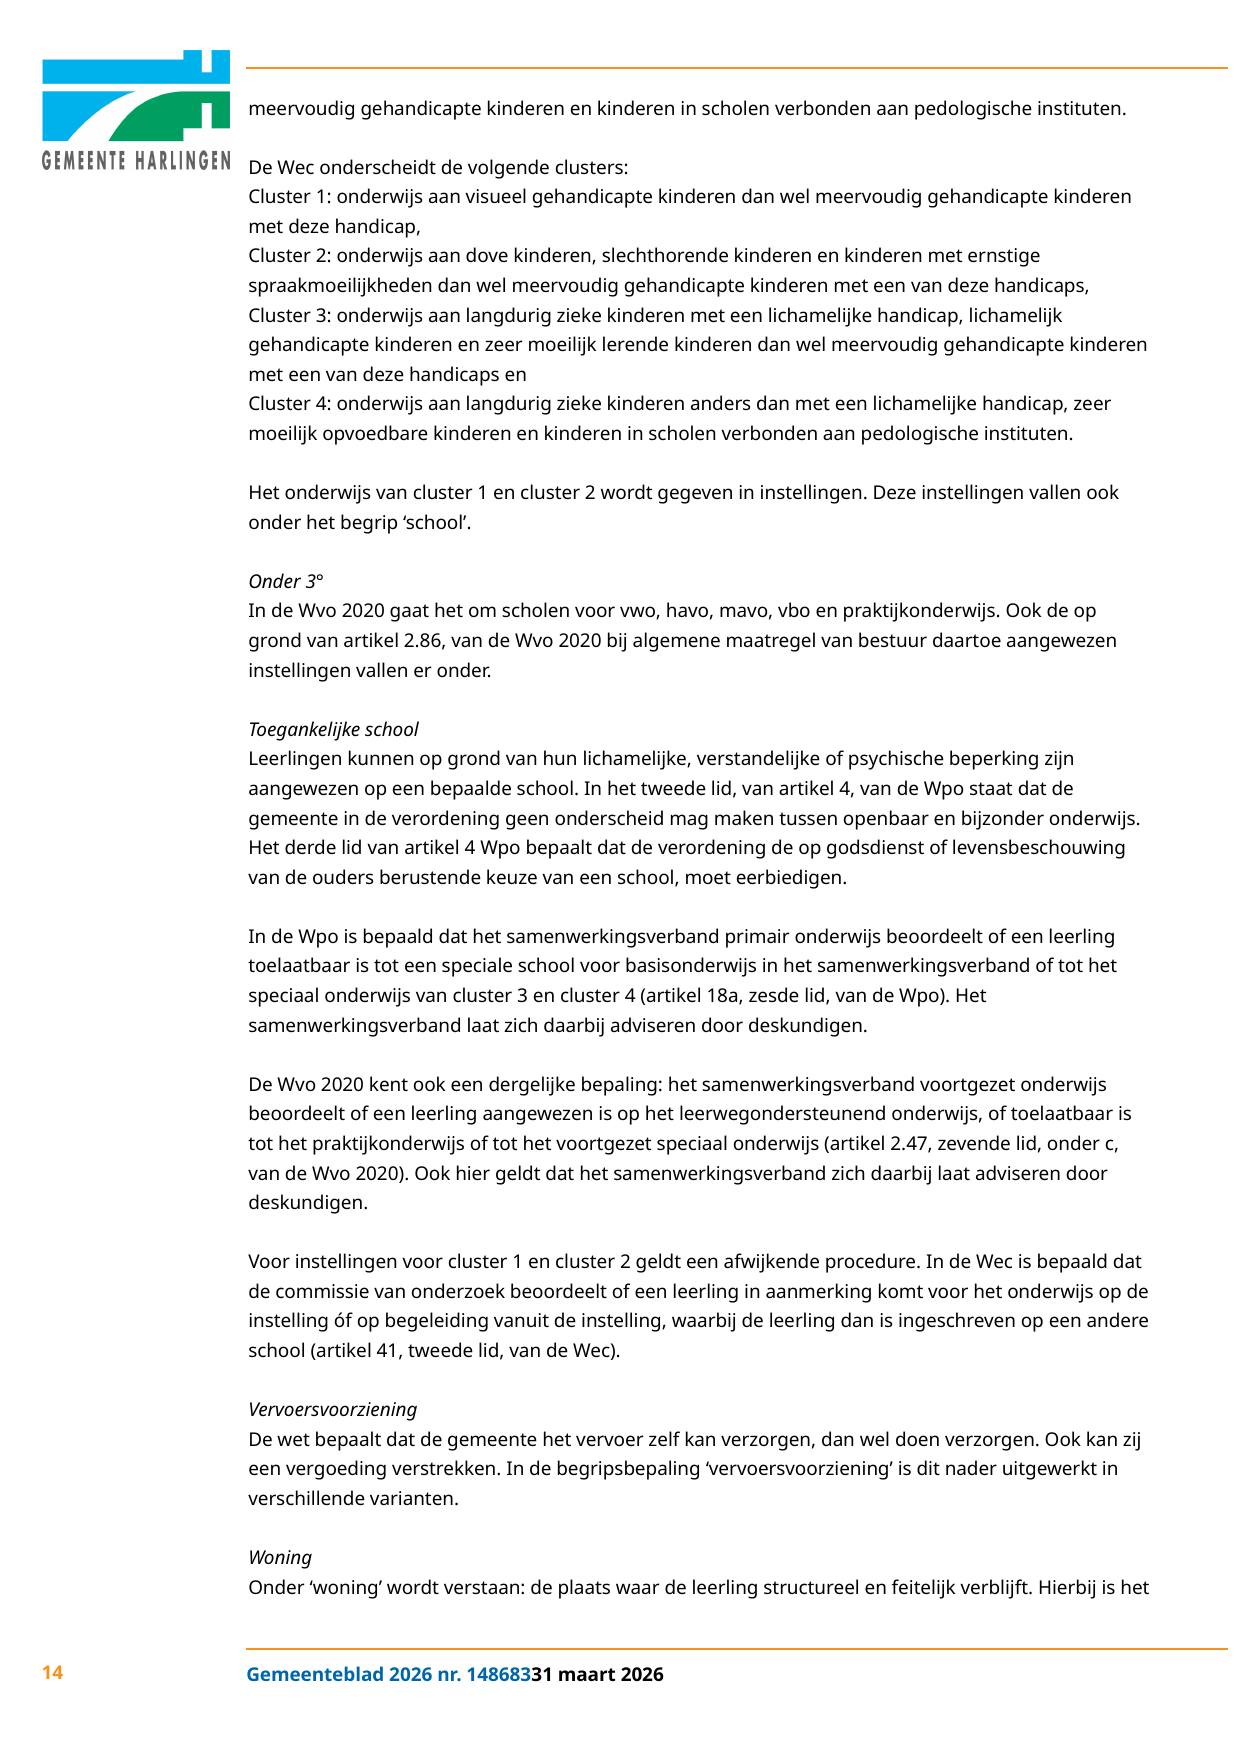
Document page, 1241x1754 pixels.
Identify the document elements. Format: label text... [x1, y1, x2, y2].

text Cluster 2: onderwijs aan dove kinderen, slechthorende kinderen en kinderen met ernstige spraakmoeilijkheden dan wel meervoudig gehandicapte kinderen met een van deze handicaps, [248, 243, 1152, 298]
picture [41, 47, 231, 172]
text De wet bepaalt dat de gemeente het vervoer zelf kan verzorgen, dan wel doen verzorgen. Ook kan zij een vergoeding verstrekken. In de begripsbepaling ‘vervoersvoorziening’ is dit nader uitgewerkt in verschillende varianten. [248, 1426, 1152, 1511]
text Cluster 1: onderwijs aan visueel gehandicapte kinderen dan wel meervoudig gehandicapte kinderen met deze handicap, [248, 183, 1152, 239]
text Het onderwijs van cluster 1 en cluster 2 wordt gegeven in instellingen. Deze instellingen vallen ook onder het begrip ‘school’. [248, 479, 1152, 535]
text De Wvo 2020 kent ook een dergelijke bepaling: het samenwerkingsverband voortgezet onderwijs beoordeelt of een leerling aangewezen is op het leerwegondersteunend onderwijs, of toelaatbaar is tot het praktijkonderwijs of tot het voortgezet speciaal onderwijs (artikel 2.47, zevende lid, onder c, van de Wvo 2020). Ook hier geldt dat het samenwerkingsverband zich daarbij laat adviseren door deskundigen. [248, 1071, 1152, 1215]
text Cluster 3: onderwijs aan langdurig zieke kinderen met een lichamelijke handicap, lichamelijk gehandicapte kinderen en zeer moeilijk lerende kinderen dan wel meervoudig gehandicapte kinderen met een van deze handicaps en [248, 302, 1152, 387]
text Onder 3° [248, 568, 1152, 594]
text In de Wpo is bepaald dat het samenwerkingsverband primair onderwijs beoordeelt of een leerling toelaatbaar is tot een speciale school voor basisonderwijs in het samenwerkingsverband of tot het speciaal onderwijs van cluster 3 en cluster 4 (artikel 18a, zesde lid, van de Wpo). Het samenwerkingsverband laat zich daarbij adviseren door deskundigen. [248, 923, 1152, 1038]
text meervoudig gehandicapte kinderen en kinderen in scholen verbonden aan pedologische instituten. [248, 95, 1152, 121]
text Vervoersvoorziening [248, 1396, 1152, 1422]
text Woning [248, 1544, 1152, 1570]
text Leerlingen kunnen op grond van hun lichamelijke, verstandelijke of psychische beperking zijn aangewezen op een bepaalde school. In het tweede lid, van artikel 4, van de Wpo staat dat de gemeente in de verordening geen onderscheid mag maken tussen openbaar en bijzonder onderwijs. Het derde lid van artikel 4 Wpo bepaalt dat de verordening de op godsdienst of levensbeschouwing van de ouders berustende keuze van een school, moet eerbiedigen. [248, 746, 1152, 890]
text Onder ‘woning’ wordt verstaan: de plaats waar de leerling structureel en feitelijk verblijft. Hierbij is het [248, 1574, 1152, 1600]
text In de Wvo 2020 gaat het om scholen voor vwo, havo, mavo, vbo en praktijkonderwijs. Ook de op grond van artikel 2.86, van de Wvo 2020 bij algemene maatregel van bestuur daartoe aangewezen instellingen vallen er onder. [248, 598, 1152, 683]
text Voor instellingen voor cluster 1 en cluster 2 geldt een afwijkende procedure. In de Wec is bepaald dat de commissie van onderzoek beoordeelt of een leerling in aanmerking komt voor het onderwijs op de instelling óf op begeleiding vanuit de instelling, waarbij de leerling dan is ingeschreven op een andere school (artikel 41, tweede lid, van de Wec). [248, 1248, 1152, 1363]
text Cluster 4: onderwijs aan langdurig zieke kinderen anders dan met een lichamelijke handicap, zeer moeilijk opvoedbare kinderen en kinderen in scholen verbonden aan pedologische instituten. [248, 391, 1152, 446]
text De Wec onderscheidt de volgende clusters: [248, 154, 1152, 180]
text Toegankelijke school [248, 716, 1152, 742]
